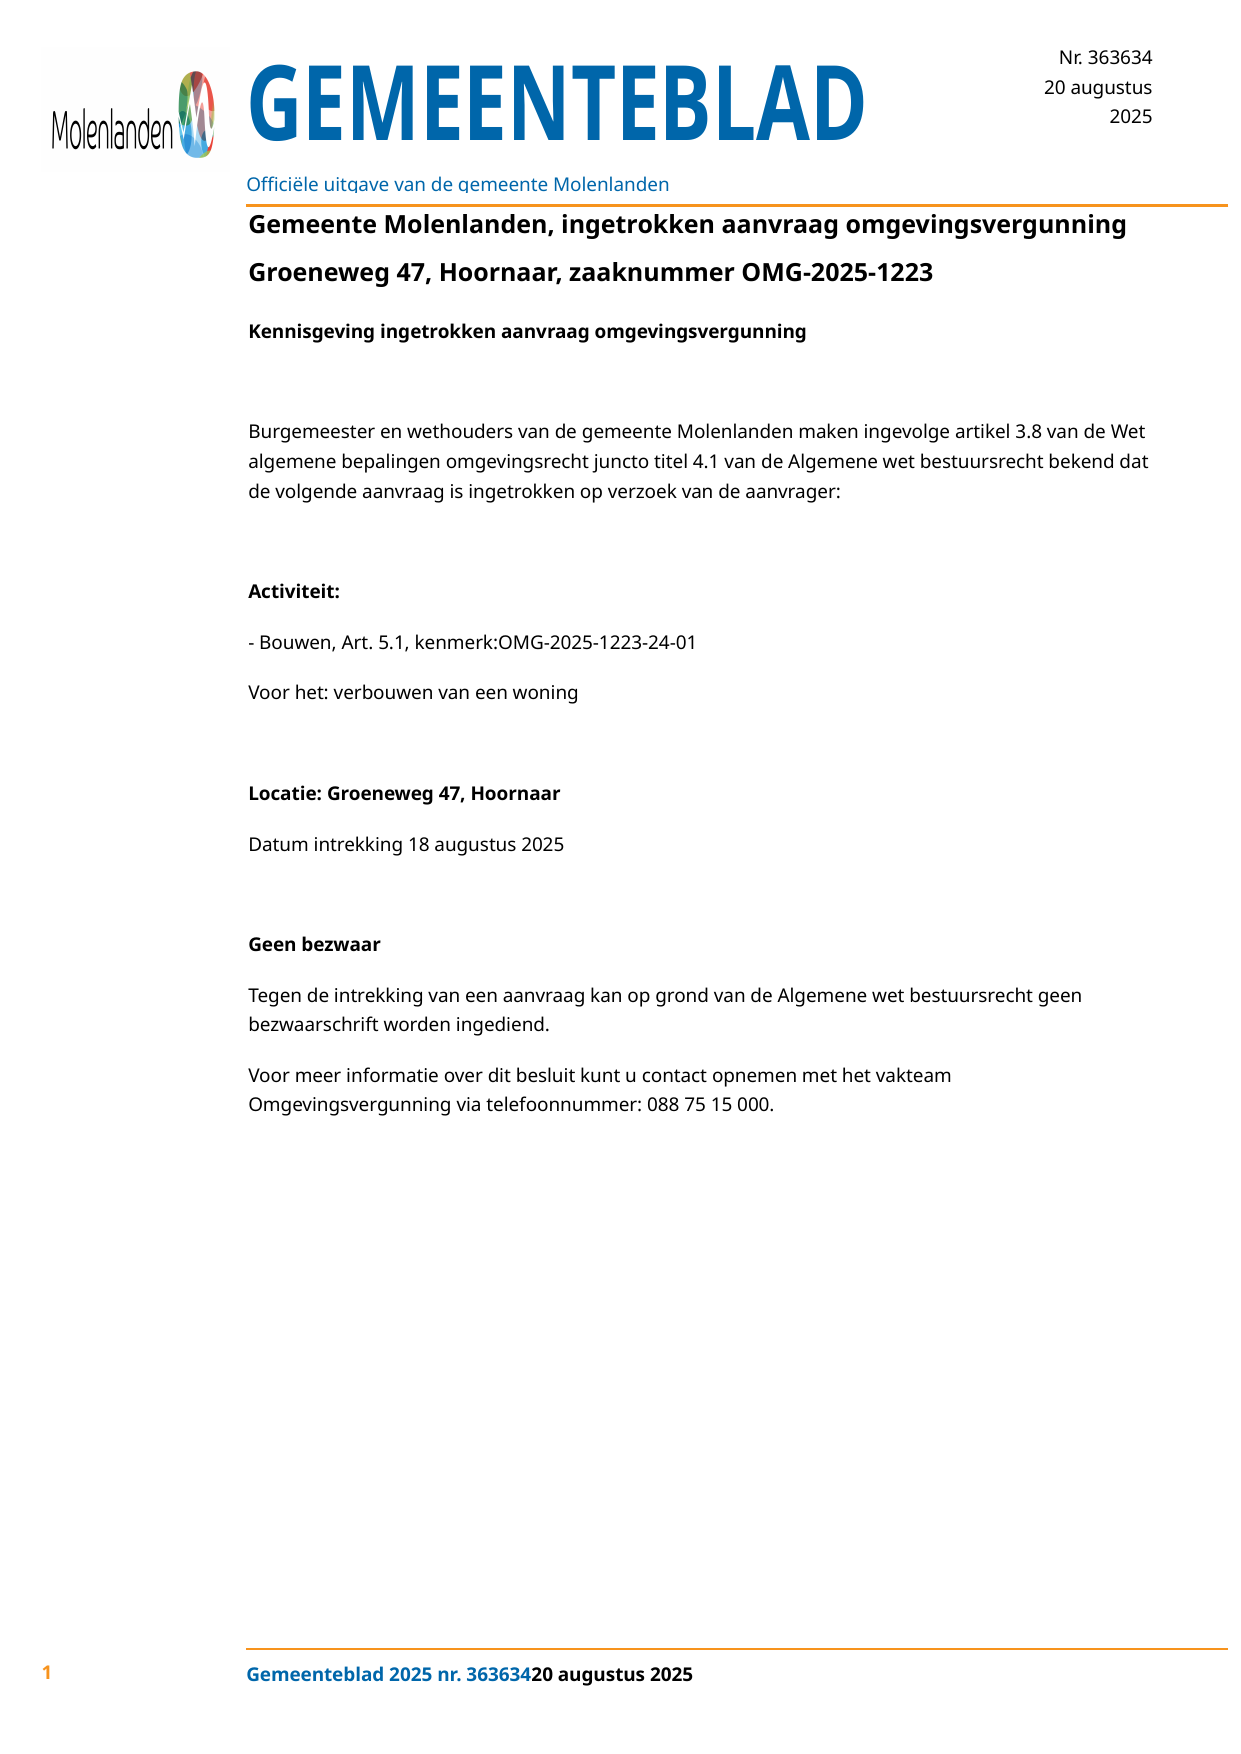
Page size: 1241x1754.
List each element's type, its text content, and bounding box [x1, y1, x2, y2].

text Geen bezwaar [248, 932, 1152, 957]
text Voor het: verbouwen van een woning [248, 679, 1152, 705]
text Burgemeester en wethouders van de gemeente Molenlanden maken ingevolge artikel 3.8 van de Wet algemene bepalingen omgevingsrecht juncto titel 4.1 van de Algemene wet bestuursrecht bekend dat de volgende aanvraag is ingetrokken op verzoek van de aanvrager: [248, 419, 1152, 504]
text Gemeente Molenlanden, ingetrokken aanvraag omgevingsvergunning Groeneweg 47, Hoornaar, zaaknummer OMG-2025-1223 [248, 207, 1152, 288]
text Activiteit: [248, 579, 1152, 604]
text Locatie: Groeneweg 47, Hoornaar [248, 780, 1152, 806]
text Kennisgeving ingetrokken aanvraag omgevingsvergunning [248, 318, 1152, 344]
text Tegen de intrekking van een aanvraag kan op grond van de Algemene wet bestuursrecht geen bezwaarschrift worden ingediend. [248, 982, 1152, 1037]
text Voor meer informatie over dit besluit kunt u contact opnemen met het vakteam Omgevingsvergunning via telefoonnummer: 088 75 15 000. [248, 1062, 1152, 1117]
text - Bouwen, Art. 5.1, kenmerk:OMG-2025-1223-24-01 [248, 629, 1152, 655]
text Datum intrekking 18 augustus 2025 [248, 831, 1152, 857]
picture [41, 47, 231, 172]
